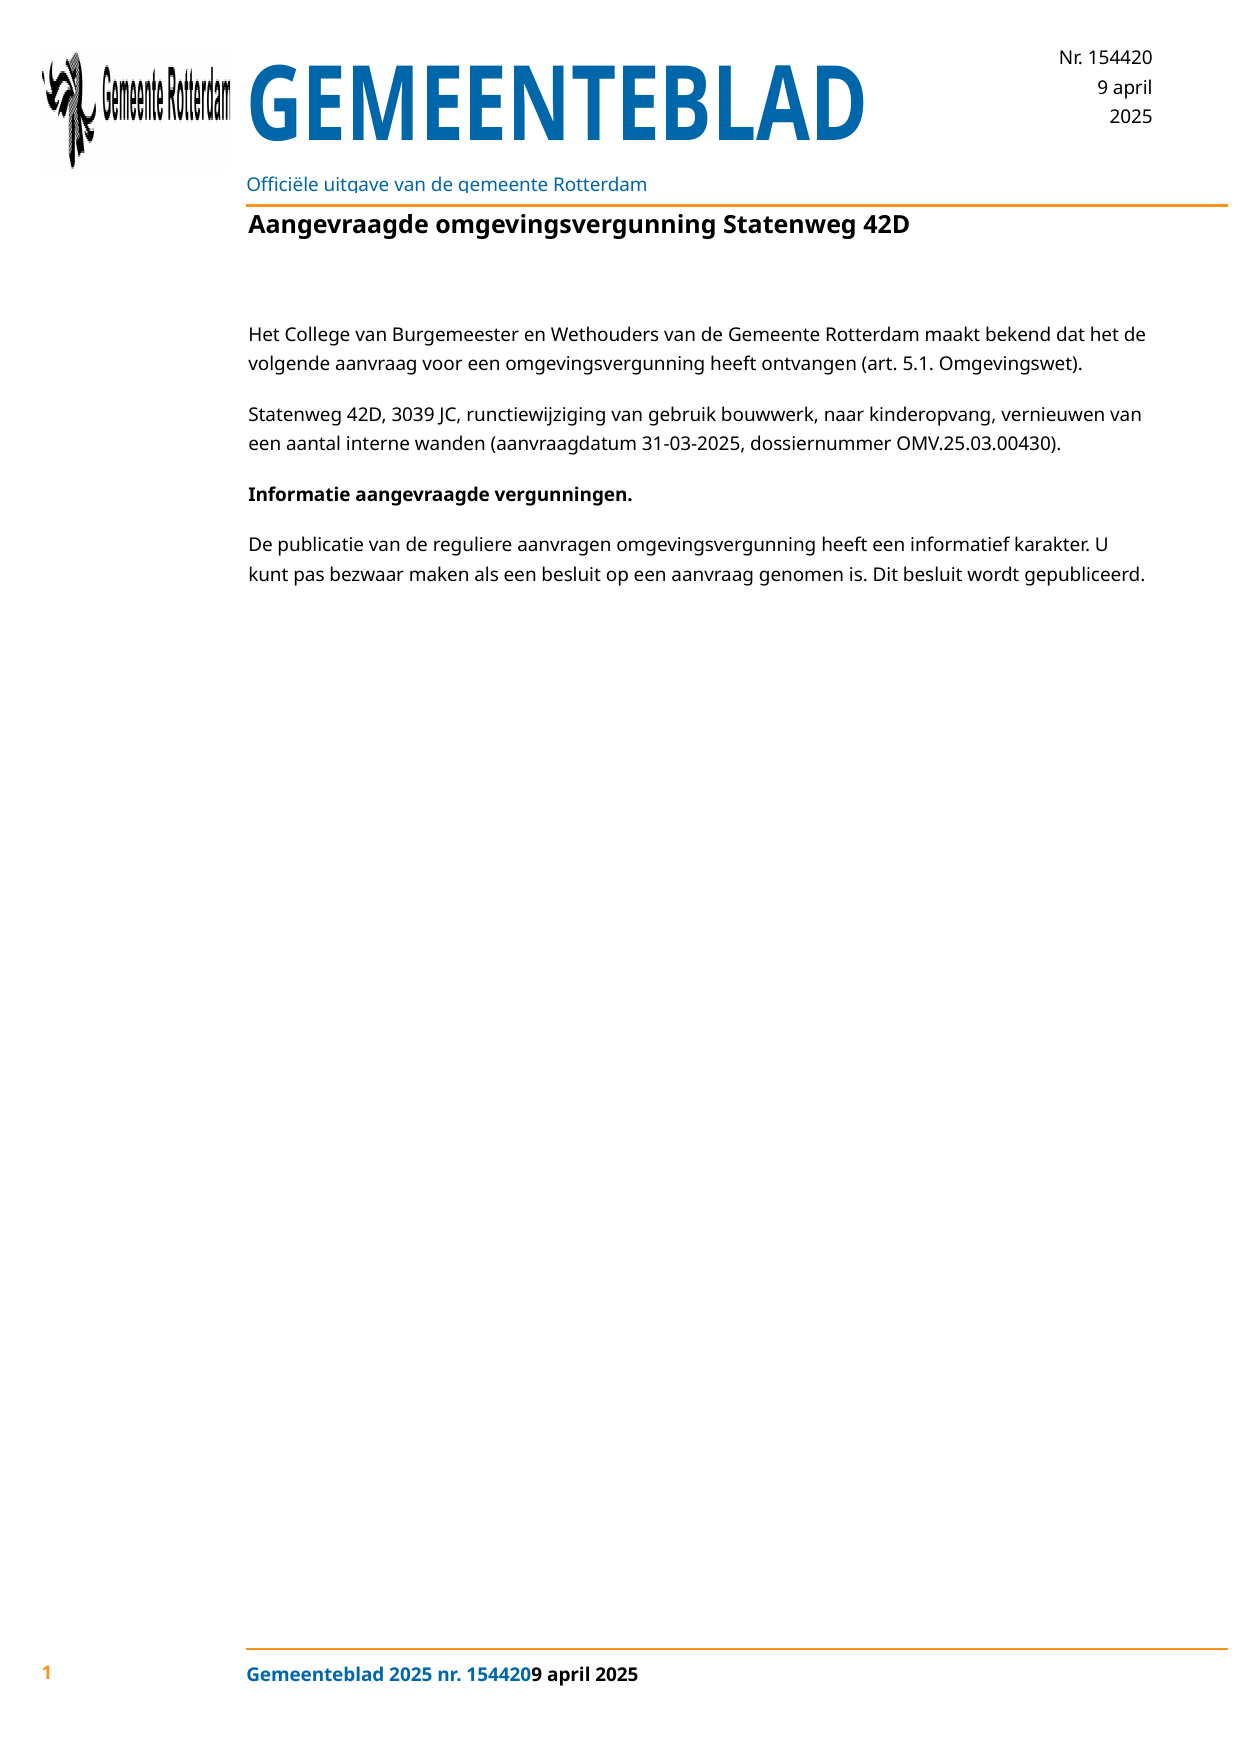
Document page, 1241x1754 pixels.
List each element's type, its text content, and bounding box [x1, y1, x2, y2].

text De publicatie van de reguliere aanvragen omgevingsvergunning heeft een informatief karakter. U kunt pas bezwaar maken als een besluit op een aanvraag genomen is. Dit besluit wordt gepubliceerd. [248, 531, 1152, 586]
text Het College van Burgemeester en Wethouders van de Gemeente Rotterdam maakt bekend dat het de volgende aanvraag voor een omgevingsvergunning heeft ontvangen (art. 5.1. Omgevingswet). [248, 321, 1152, 376]
text Statenweg 42D, 3039 JC, runctiewijziging van gebruik bouwwerk, naar kinderopvang, vernieuwen van een aantal interne wanden (aanvraagdatum 31-03-2025, dossiernummer OMV.25.03.00430). [248, 401, 1152, 456]
text Aangevraagde omgevingsvergunning Statenweg 42D [248, 207, 1152, 241]
picture [41, 47, 231, 172]
text Informatie aangevraagde vergunningen. [248, 481, 1152, 506]
